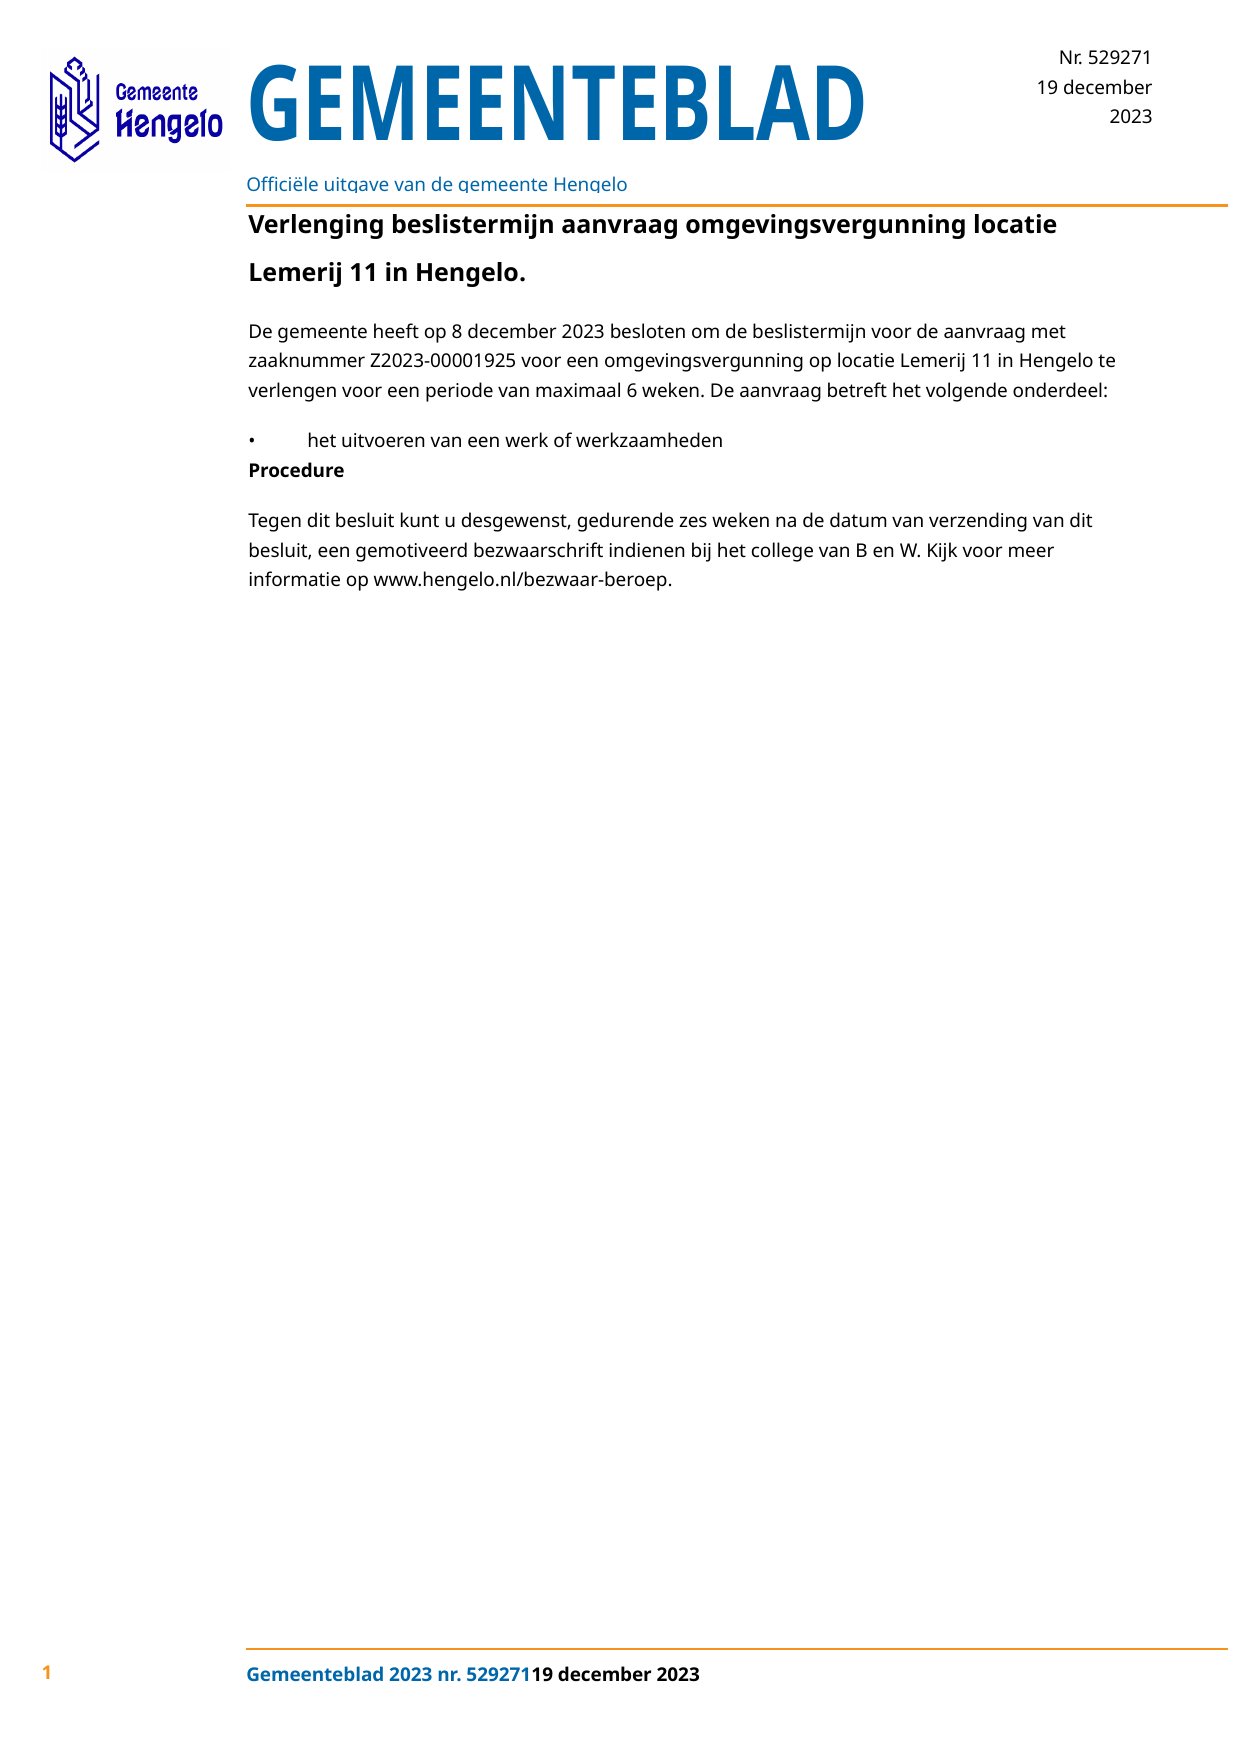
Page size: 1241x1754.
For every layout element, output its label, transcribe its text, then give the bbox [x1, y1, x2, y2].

picture [41, 47, 231, 172]
text De gemeente heeft op 8 december 2023 besloten om de beslistermijn voor de aanvraag met zaaknummer Z2023-00001925 voor een omgevingsvergunning op locatie Lemerij 11 in Hengelo te verlengen voor een periode van maximaal 6 weken. De aanvraag betreft het volgende onderdeel: [248, 318, 1152, 403]
list het uitvoeren van een werk of werkzaamheden [248, 427, 1152, 453]
text Tegen dit besluit kunt u desgewenst, gedurende zes weken na de datum van verzending van dit besluit, een gemotiveerd bezwaarschrift indienen bij het college van B en W. Kijk voor meer informatie op www.hengelo.nl/bezwaar-beroep. [248, 507, 1152, 592]
text Procedure [248, 457, 1152, 483]
text Verlenging beslistermijn aanvraag omgevingsvergunning locatie Lemerij 11 in Hengelo. [248, 207, 1152, 288]
